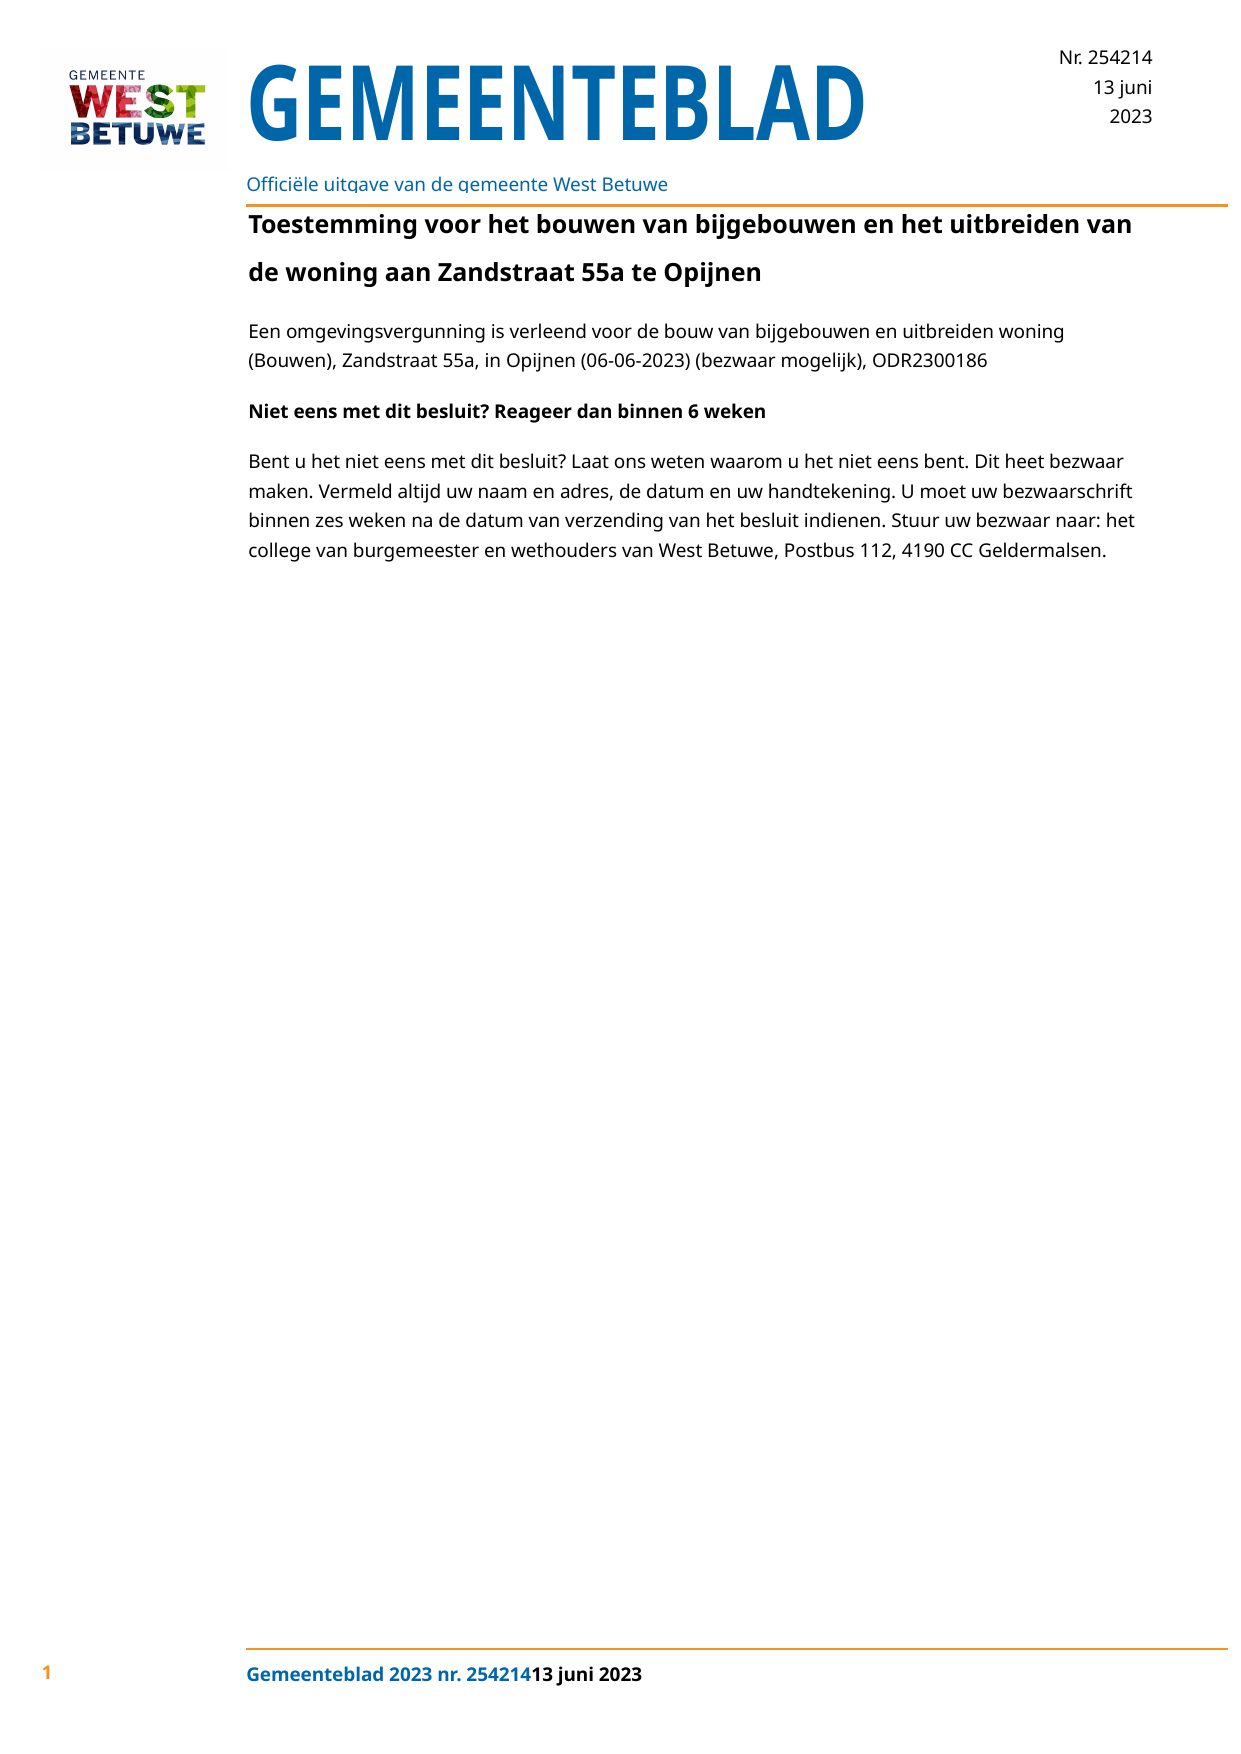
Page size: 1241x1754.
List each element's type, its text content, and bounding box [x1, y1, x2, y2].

picture [41, 47, 231, 172]
text Bent u het niet eens met dit besluit? Laat ons weten waarom u het niet eens bent. Dit heet bezwaar maken. Vermeld altijd uw naam en adres, de datum en uw handtekening. U moet uw bezwaarschrift binnen zes weken na de datum van verzending van het besluit indienen. Stuur uw bezwaar naar: het college van burgemeester en wethouders van West Betuwe, Postbus 112, 4190 CC Geldermalsen. [248, 448, 1152, 563]
text Toestemming voor het bouwen van bijgebouwen en het uitbreiden van de woning aan Zandstraat 55a te Opijnen [248, 207, 1152, 288]
text Niet eens met dit besluit? Reageer dan binnen 6 weken [248, 398, 1152, 424]
text Een omgevingsvergunning is verleend voor de bouw van bijgebouwen en uitbreiden woning (Bouwen), Zandstraat 55a, in Opijnen (06-06-2023) (bezwaar mogelijk), ODR2300186 [248, 318, 1152, 373]
